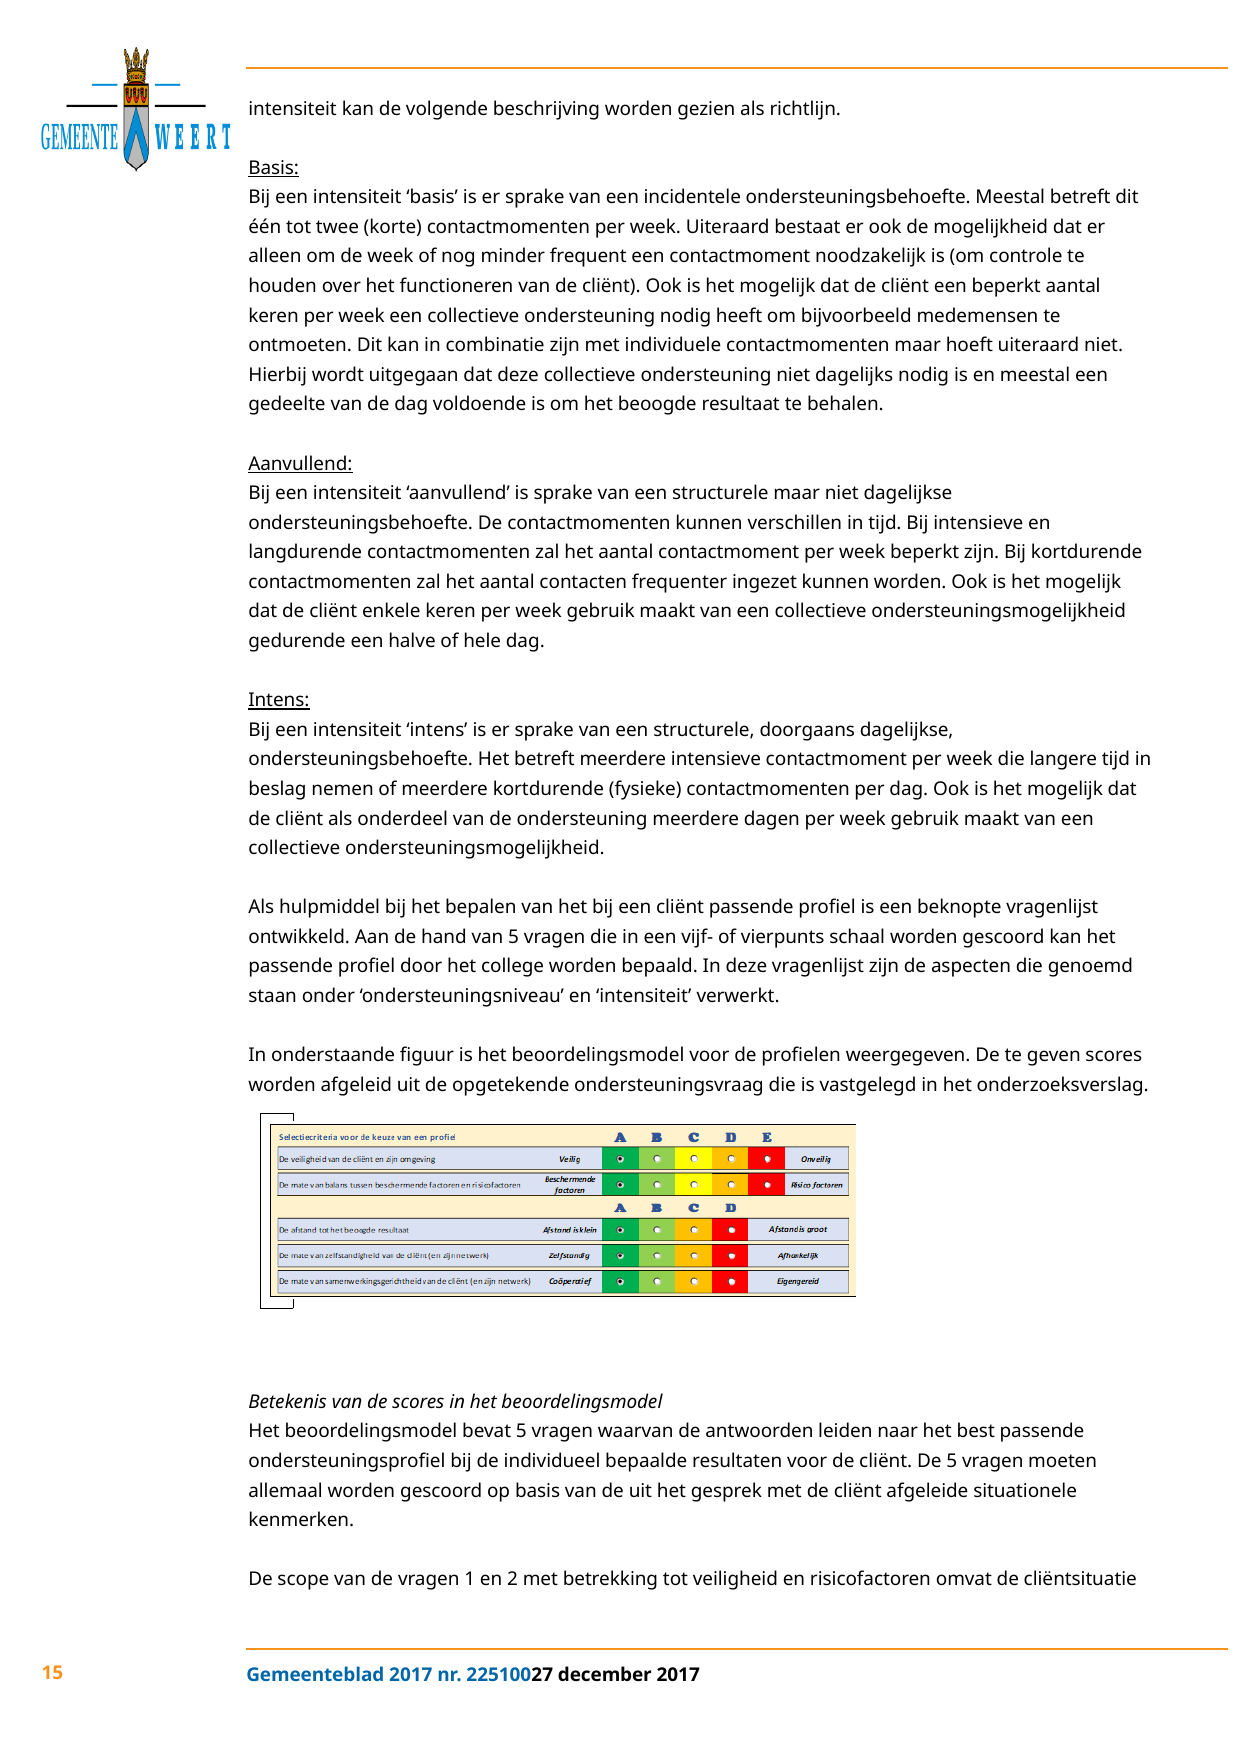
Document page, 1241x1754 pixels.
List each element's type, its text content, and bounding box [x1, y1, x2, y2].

text intensiteit kan de volgende beschrijving worden gezien als richtlijn. [248, 95, 1152, 121]
picture [41, 47, 231, 172]
picture [268, 1121, 860, 1299]
text Basis: [248, 154, 1152, 180]
text In onderstaande figuur is het beoordelingsmodel voor de profielen weergegeven. De te geven scores worden afgeleid uit de opgetekende ondersteuningsvraag die is vastgelegd in het onderzoeksverslag. [248, 1041, 1152, 1097]
text Bij een intensiteit ‘intens’ is er sprake van een structurele, doorgaans dagelijkse, ondersteuningsbehoefte. Het betreft meerdere intensieve contactmoment per week die langere tijd in beslag nemen of meerdere kortdurende (fysieke) contactmomenten per dag. Ook is het mogelijk dat de cliënt als onderdeel van de ondersteuning meerdere dagen per week gebruik maakt van een collectieve ondersteuningsmogelijkheid. [248, 716, 1152, 860]
text Intens: [248, 686, 1152, 712]
text Bij een intensiteit ‘aanvullend’ is sprake van een structurele maar niet dagelijkse ondersteuningsbehoefte. De contactmomenten kunnen verschillen in tijd. Bij intensieve en langdurende contactmomenten zal het aantal contactmoment per week beperkt zijn. Bij kortdurende contactmomenten zal het aantal contacten frequenter ingezet kunnen worden. Ook is het mogelijk dat de cliënt enkele keren per week gebruik maakt van een collectieve ondersteuningsmogelijkheid gedurende een halve of hele dag. [248, 479, 1152, 653]
text Betekenis van de scores in het beoordelingsmodel [248, 1388, 1152, 1414]
text Bij een intensiteit ‘basis’ is er sprake van een incidentele ondersteuningsbehoefte. Meestal betreft dit één tot twee (korte) contactmomenten per week. Uiteraard bestaat er ook de mogelijkheid dat er alleen om de week of nog minder frequent een contactmoment noodzakelijk is (om controle te houden over het functioneren van de cliënt). Ook is het mogelijk dat de cliënt een beperkt aantal keren per week een collectieve ondersteuning nodig heeft om bijvoorbeeld medemensen te ontmoeten. Dit kan in combinatie zijn met individuele contactmomenten maar hoeft uiteraard niet. Hierbij wordt uitgegaan dat deze collectieve ondersteuning niet dagelijks nodig is en meestal een gedeelte van de dag voldoende is om het beoogde resultaat te behalen. [248, 183, 1152, 416]
text De scope van de vragen 1 en 2 met betrekking tot veiligheid en risicofactoren omvat de cliëntsituatie [248, 1566, 1152, 1591]
text Het beoordelingsmodel bevat 5 vragen waarvan de antwoorden leiden naar het best passende ondersteuningsprofiel bij de individueel bepaalde resultaten voor de cliënt. De 5 vragen moeten allemaal worden gescoord op basis van de uit het gesprek met de cliënt afgeleide situationele kenmerken. [248, 1418, 1152, 1532]
text Als hulpmiddel bij het bepalen van het bij een cliënt passende profiel is een beknopte vragenlijst ontwikkeld. Aan de hand van 5 vragen die in een vijf- of vierpunts schaal worden gescoord kan het passende profiel door het college worden bepaald. In deze vragenlijst zijn de aspecten die genoemd staan onder ‘ondersteuningsniveau’ en ‘intensiteit’ verwerkt. [248, 893, 1152, 1008]
text Aanvullend: [248, 450, 1152, 476]
